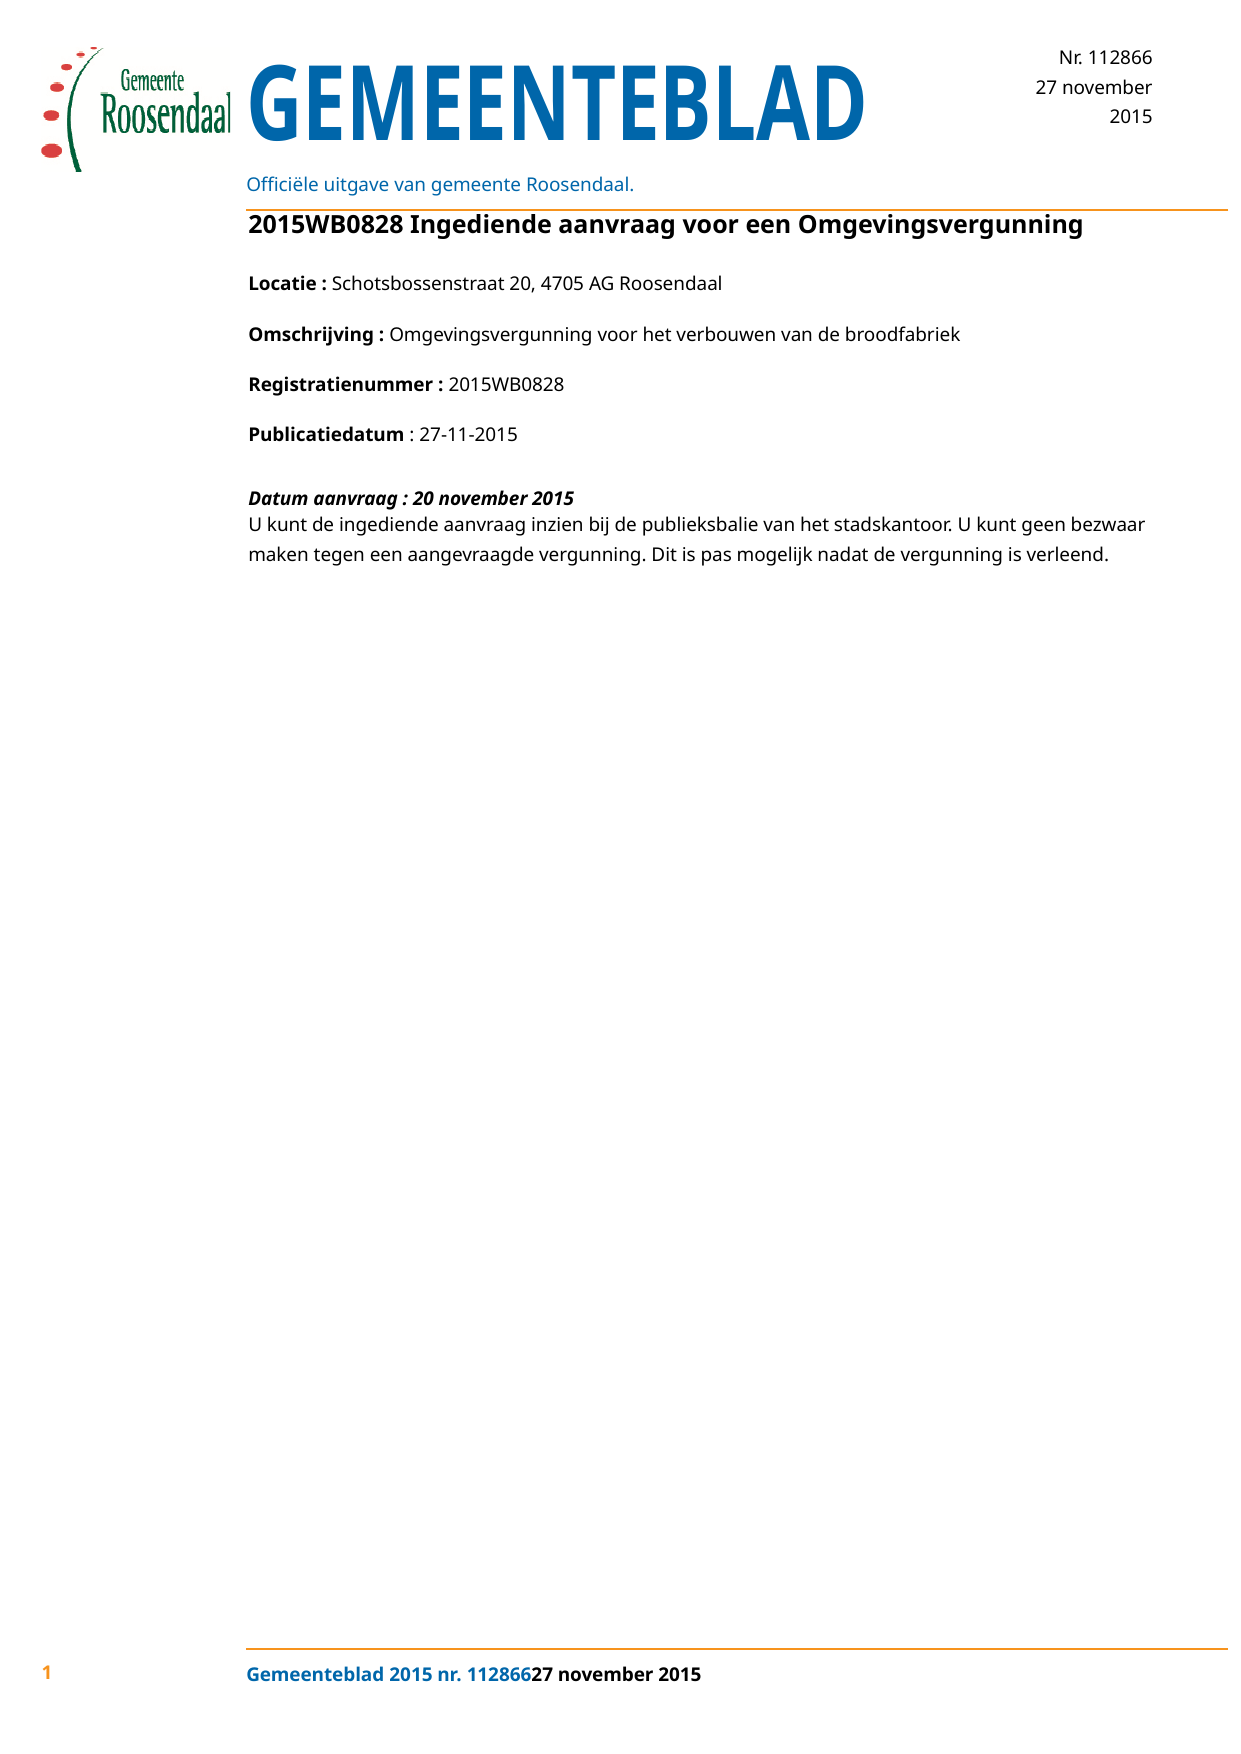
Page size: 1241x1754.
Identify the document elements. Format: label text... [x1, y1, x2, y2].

text Registratienummer : 2015WB0828 [248, 371, 1152, 397]
text Publicatiedatum : 27-11-2015 [248, 422, 1152, 447]
text U kunt de ingediende aanvraag inzien bij de publieksbalie van het stadskantoor. U kunt geen bezwaar maken tegen een aangevraagde vergunning. Dit is pas mogelijk nadat de vergunning is verleend. [248, 511, 1152, 567]
text Locatie : Schotsbossenstraat 20, 4705 AG Roosendaal [248, 270, 1152, 296]
text Omschrijving : Omgevingsvergunning voor het verbouwen van de broodfabriek [248, 321, 1152, 346]
text Datum aanvraag : 20 november 2015 [248, 486, 1152, 511]
text 2015WB0828 Ingediende aanvraag voor een Omgevingsvergunning [248, 211, 1152, 241]
picture [41, 47, 231, 172]
